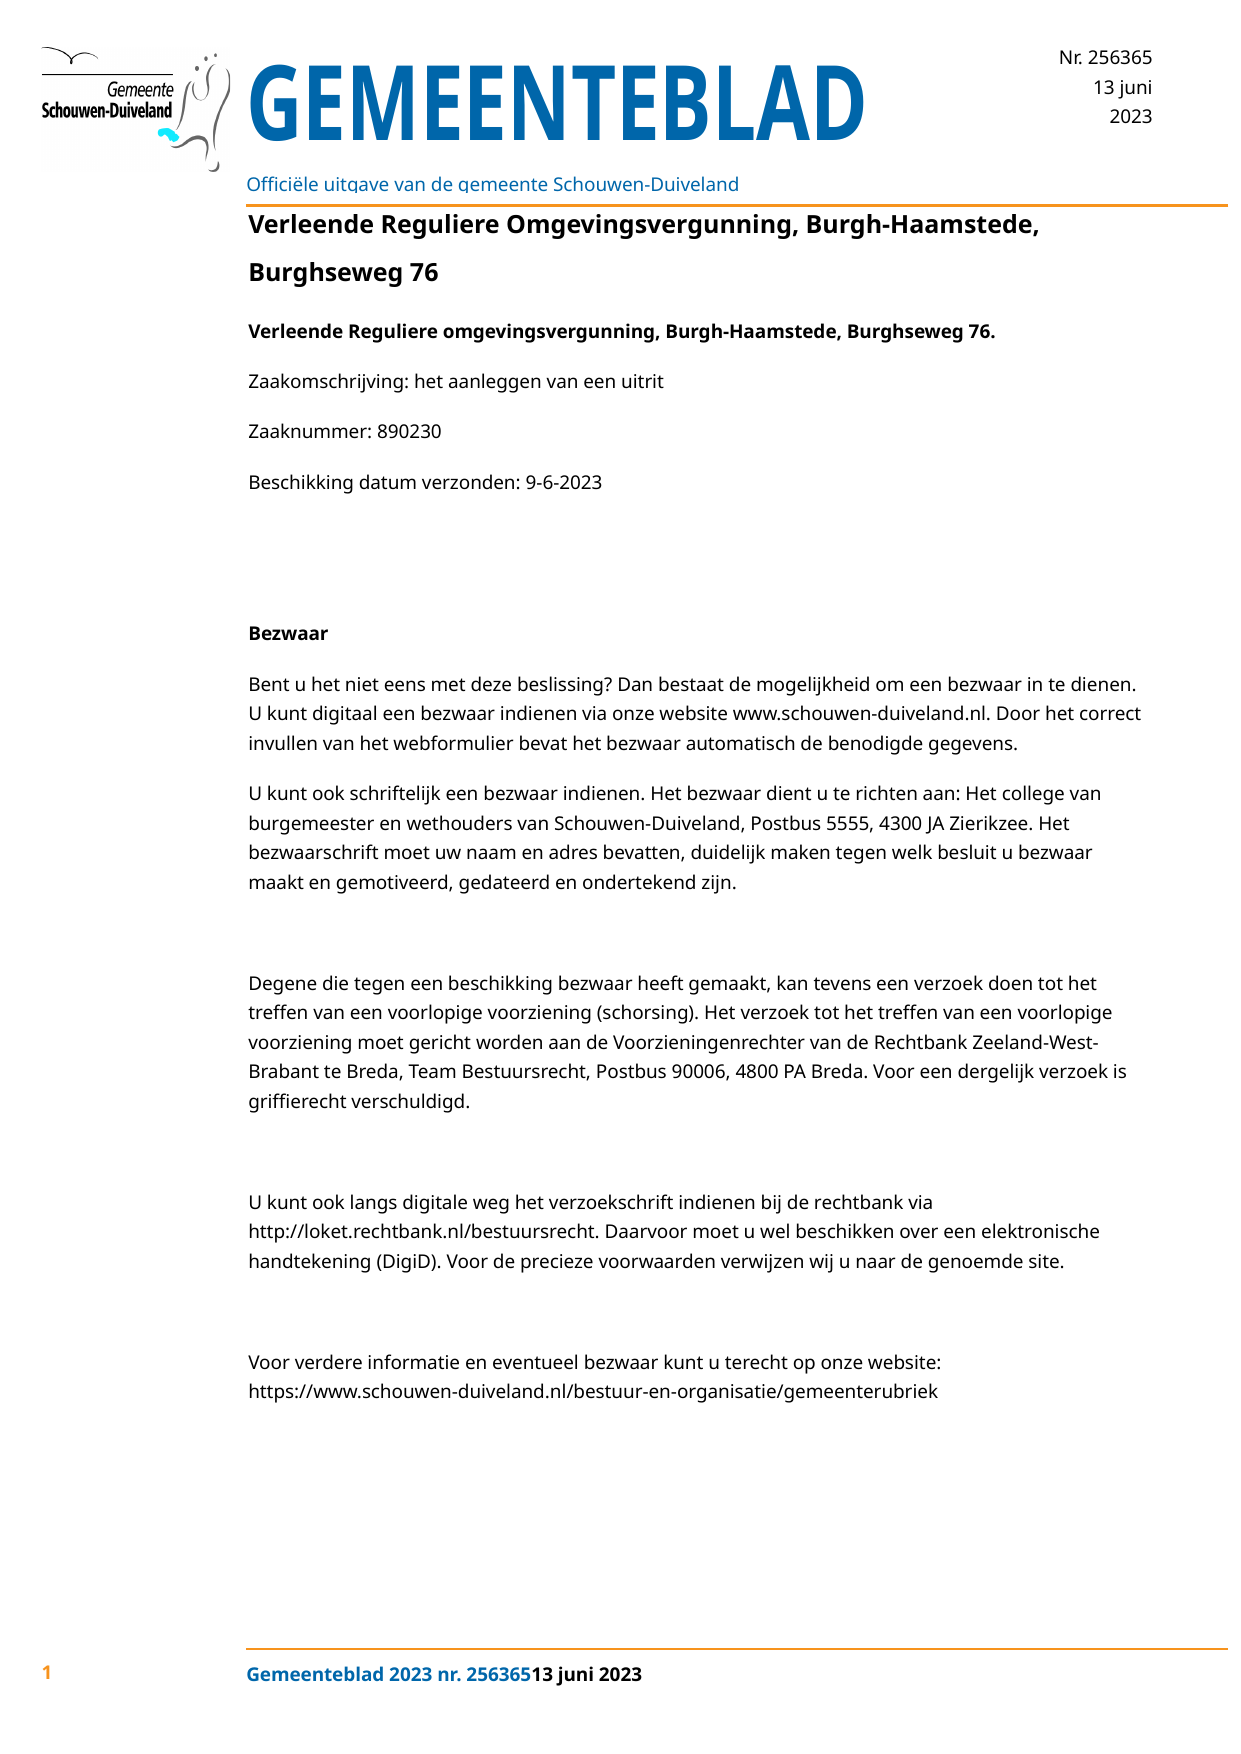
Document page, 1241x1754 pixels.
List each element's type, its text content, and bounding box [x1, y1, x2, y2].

text Voor verdere informatie en eventueel bezwaar kunt u terecht op onze website: https://www.schouwen-duiveland.nl/bestuur-en-organisatie/gemeenterubriek [248, 1349, 1152, 1404]
text U kunt ook langs digitale weg het verzoekschrift indienen bij de rechtbank via http://loket.rechtbank.nl/bestuursrecht. Daarvoor moet u wel beschikken over een elektronische handtekening (DigiD). Voor de precieze voorwaarden verwijzen wij u naar de genoemde site. [248, 1189, 1152, 1274]
text U kunt ook schriftelijk een bezwaar indienen. Het bezwaar dient u te richten aan: Het college van burgemeester en wethouders van Schouwen-Duiveland, Postbus 5555, 4300 JA Zierikzee. Het bezwaarschrift moet uw naam en adres bevatten, duidelijk maken tegen welk besluit u bezwaar maakt en gemotiveerd, gedateerd en ondertekend zijn. [248, 780, 1152, 895]
text Bezwaar [248, 620, 1152, 646]
picture [41, 47, 231, 172]
text Beschikking datum verzonden: 9-6-2023 [248, 469, 1152, 495]
text Zaaknummer: 890230 [248, 419, 1152, 444]
text Degene die tegen een beschikking bezwaar heeft gemaakt, kan tevens een verzoek doen tot het treffen van een voorlopige voorziening (schorsing). Het verzoek tot het treffen van een voorlopige voorziening moet gericht worden aan de Voorzieningenrechter van de Rechtbank Zeeland-West-Brabant te Breda, Team Bestuursrecht, Postbus 90006, 4800 PA Breda. Voor een dergelijk verzoek is griffierecht verschuldigd. [248, 970, 1152, 1114]
text Verleende Reguliere omgevingsvergunning, Burgh-Haamstede, Burghseweg 76. [248, 318, 1152, 344]
text Bent u het niet eens met deze beslissing? Dan bestaat de mogelijkheid om een bezwaar in te dienen. U kunt digitaal een bezwaar indienen via onze website www.schouwen-duiveland.nl. Door het correct invullen van het webformulier bevat het bezwaar automatisch de benodigde gegevens. [248, 671, 1152, 756]
text Zaakomschrijving: het aanleggen van een uitrit [248, 368, 1152, 394]
text Verleende Reguliere Omgevingsvergunning, Burgh-Haamstede, Burghseweg 76 [248, 207, 1152, 288]
